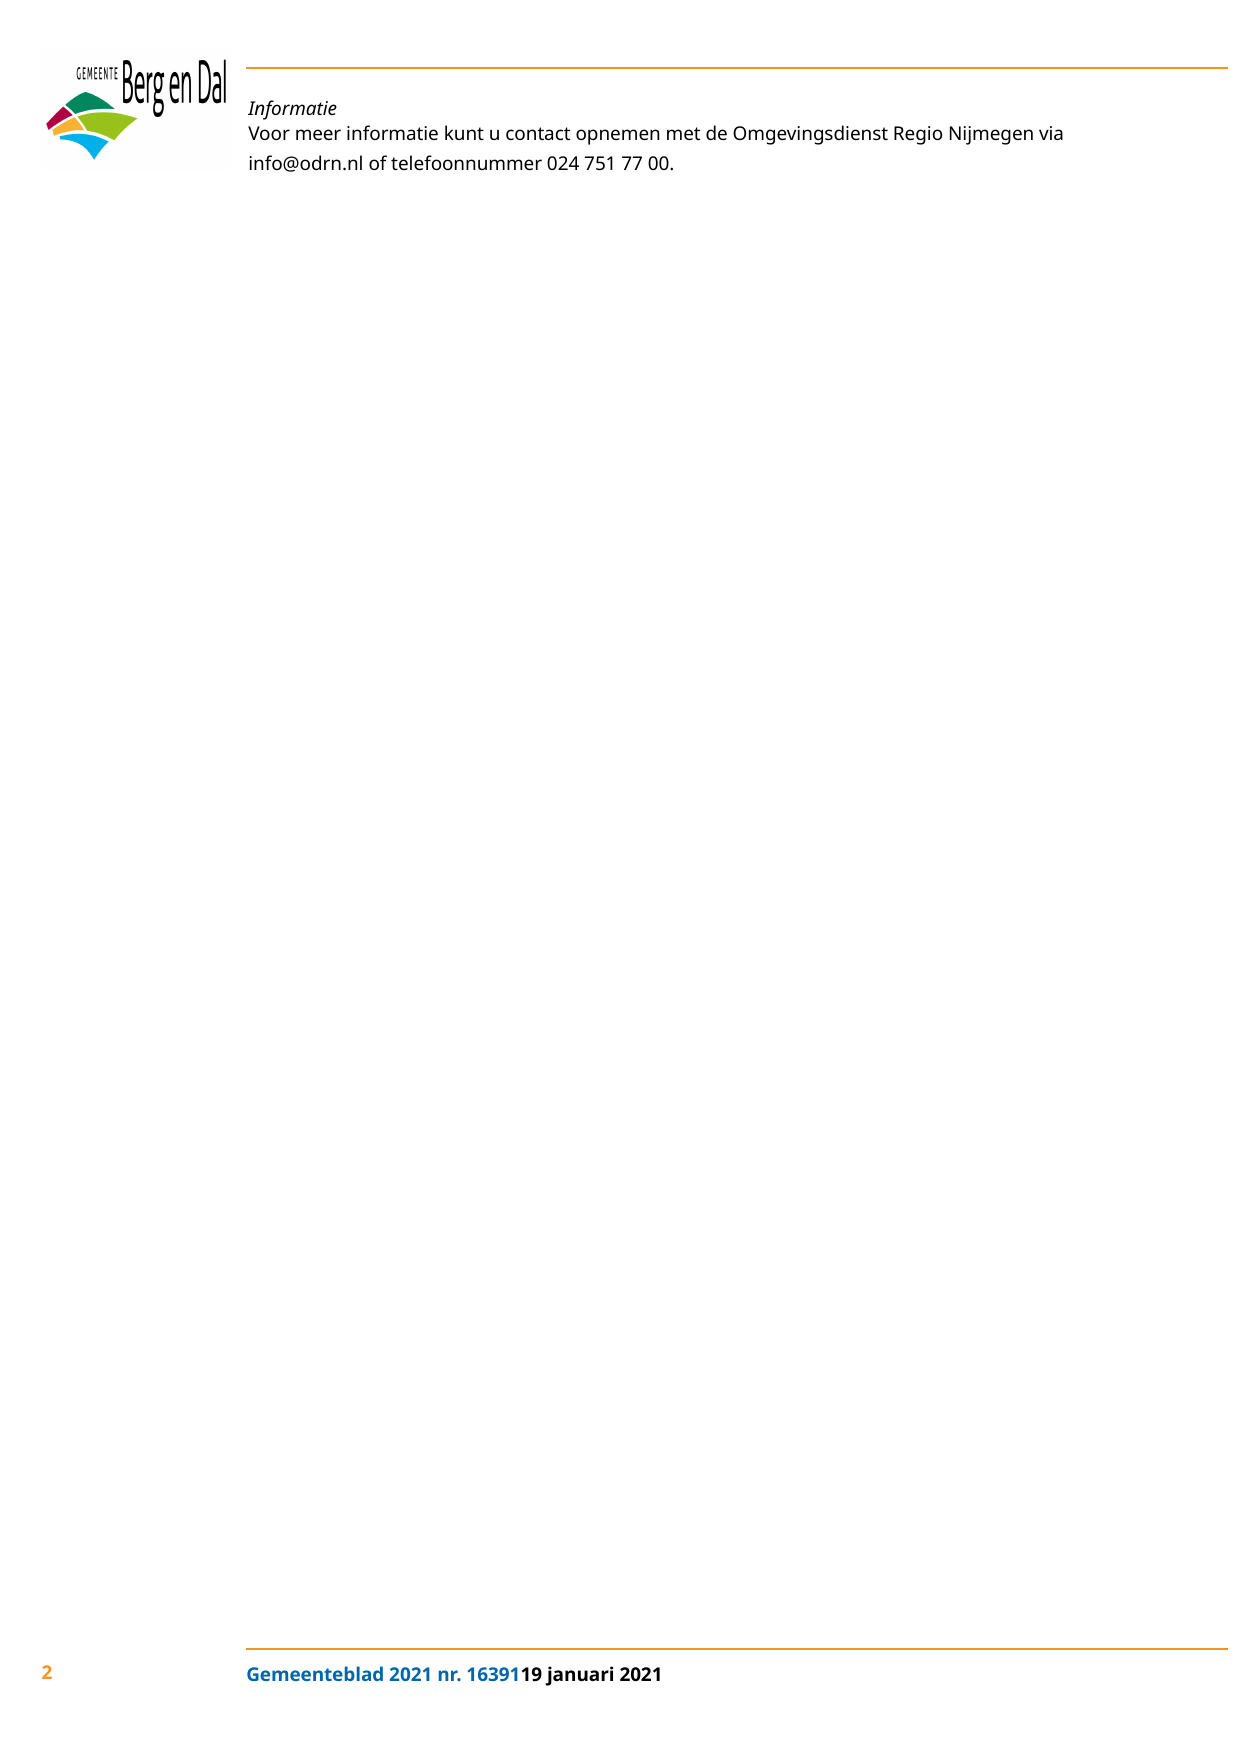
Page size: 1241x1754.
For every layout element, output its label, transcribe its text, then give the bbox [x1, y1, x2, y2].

text Informatie [248, 95, 1152, 121]
picture [41, 47, 231, 172]
text Voor meer informatie kunt u contact opnemen met de Omgevingsdienst Regio Nijmegen via info@odrn.nl of telefoonnummer 024 751 77 00. [248, 121, 1152, 176]
